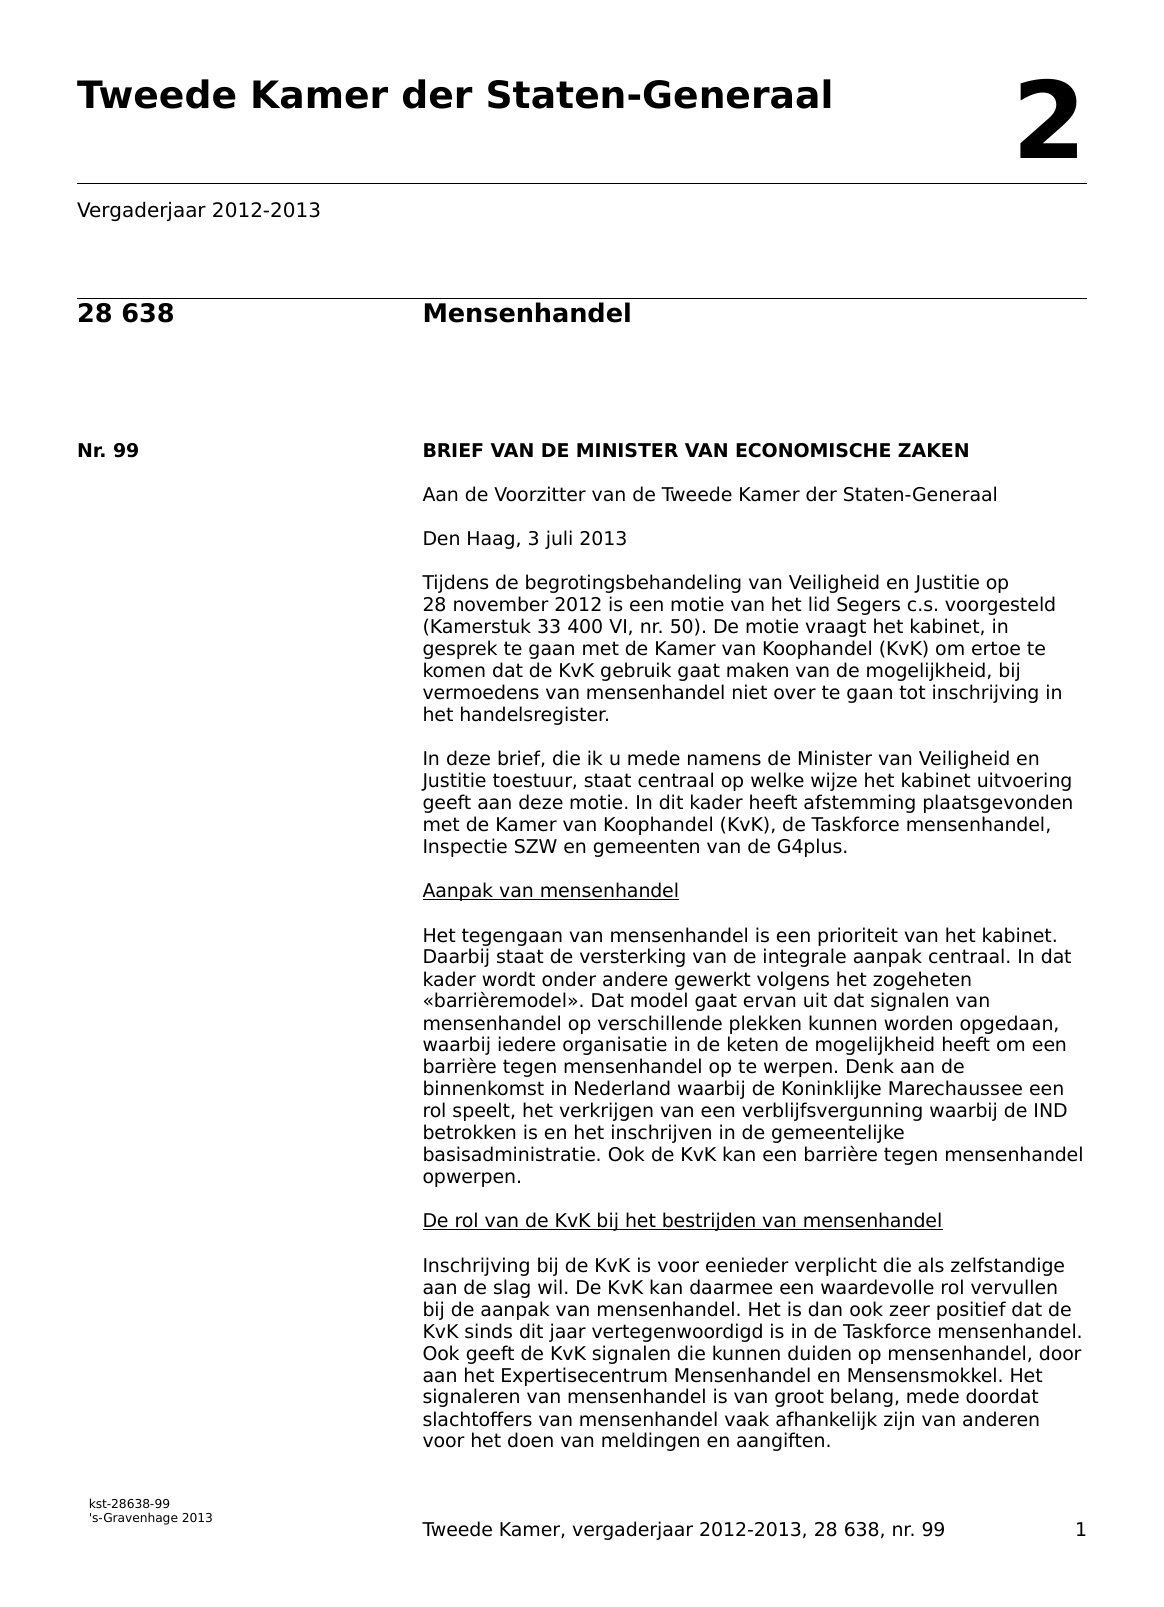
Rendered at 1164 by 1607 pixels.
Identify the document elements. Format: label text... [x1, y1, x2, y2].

subtitle 28 638 Mensenhandel [77, 299, 1087, 329]
table_header 2 [886, 59, 1087, 183]
table_cell Vergaderjaar 2012-2013 [77, 184, 1087, 298]
text Aan de Voorzitter van de Tweede Kamer der Staten-Generaal [422, 484, 1087, 506]
text In deze brief, die ik u mede namens de Minister van Veiligheid en Justitie toestuur, staat centraal op welke wijze het kabinet uitvoering geeft aan deze motie. In dit kader heeft afstemming plaatsgevonden met de Kamer van Koophandel (KvK), de Taskforce mensenhandel, Inspectie SZW en gemeenten van de G4plus. [422, 748, 1087, 858]
text Het tegengaan van mensenhandel is een prioriteit van het kabinet. Daarbij staat de versterking van de integrale aanpak centraal. In dat kader wordt onder andere gewerkt volgens het zogeheten «barrièremodel». Dat model gaat ervan uit dat signalen van mensenhandel op verschillende plekken kunnen worden opgedaan, waarbij iedere organisatie in de keten de mogelijkheid heeft om een barrière tegen mensenhandel op te werpen. Denk aan de binnenkomst in Nederland waarbij de Koninklijke Marechaussee een rol speelt, het verkrijgen van een verblijfsvergunning waarbij de IND betrokken is en het inschrijven in de gemeentelijke basisadministratie. Ook de KvK kan een barrière tegen mensenhandel opwerpen. [422, 924, 1087, 1188]
subtitle Nr. 99 BRIEF VAN DE MINISTER VAN ECONOMISCHE ZAKEN [77, 440, 1087, 462]
subtitle De rol van de KvK bij het bestrijden van mensenhandel [422, 1210, 1087, 1232]
text Tijdens de begrotingsbehandeling van Veiligheid en Justitie op 28 november 2012 is een motie van het lid Segers c.s. voorgesteld (Kamerstuk 33 400 VI, nr. 50). De motie vraagt het kabinet, in gesprek te gaan met de Kamer van Koophandel (KvK) om ertoe te komen dat de KvK gebruik gaat maken van de mogelijkheid, bij vermoedens van mensenhandel niet over te gaan tot inschrijving in het handelsregister. [422, 572, 1087, 726]
subtitle Aanpak van mensenhandel [422, 880, 1087, 902]
text Den Haag, 3 juli 2013 [422, 528, 1087, 550]
table_header Tweede Kamer der Staten-Generaal [77, 59, 886, 183]
text 's-Gravenhage 2013 [88, 1511, 323, 1525]
text Inschrijving bij de KvK is voor eenieder verplicht die als zelfstandige aan de slag wil. De KvK kan daarmee een waardevolle rol vervullen bij de aanpak van mensenhandel. Het is dan ook zeer positief dat de KvK sinds dit jaar vertegenwoordigd is in de Taskforce mensenhandel. Ook geeft de KvK signalen die kunnen duiden op mensenhandel, door aan het Expertisecentrum Mensenhandel en Mensensmokkel. Het signaleren van mensenhandel is van groot belang, mede doordat slachtoffers van mensenhandel vaak afhankelijk zijn van anderen voor het doen van meldingen en aangiften. [422, 1254, 1087, 1452]
text kst-28638-99 [88, 1497, 323, 1511]
